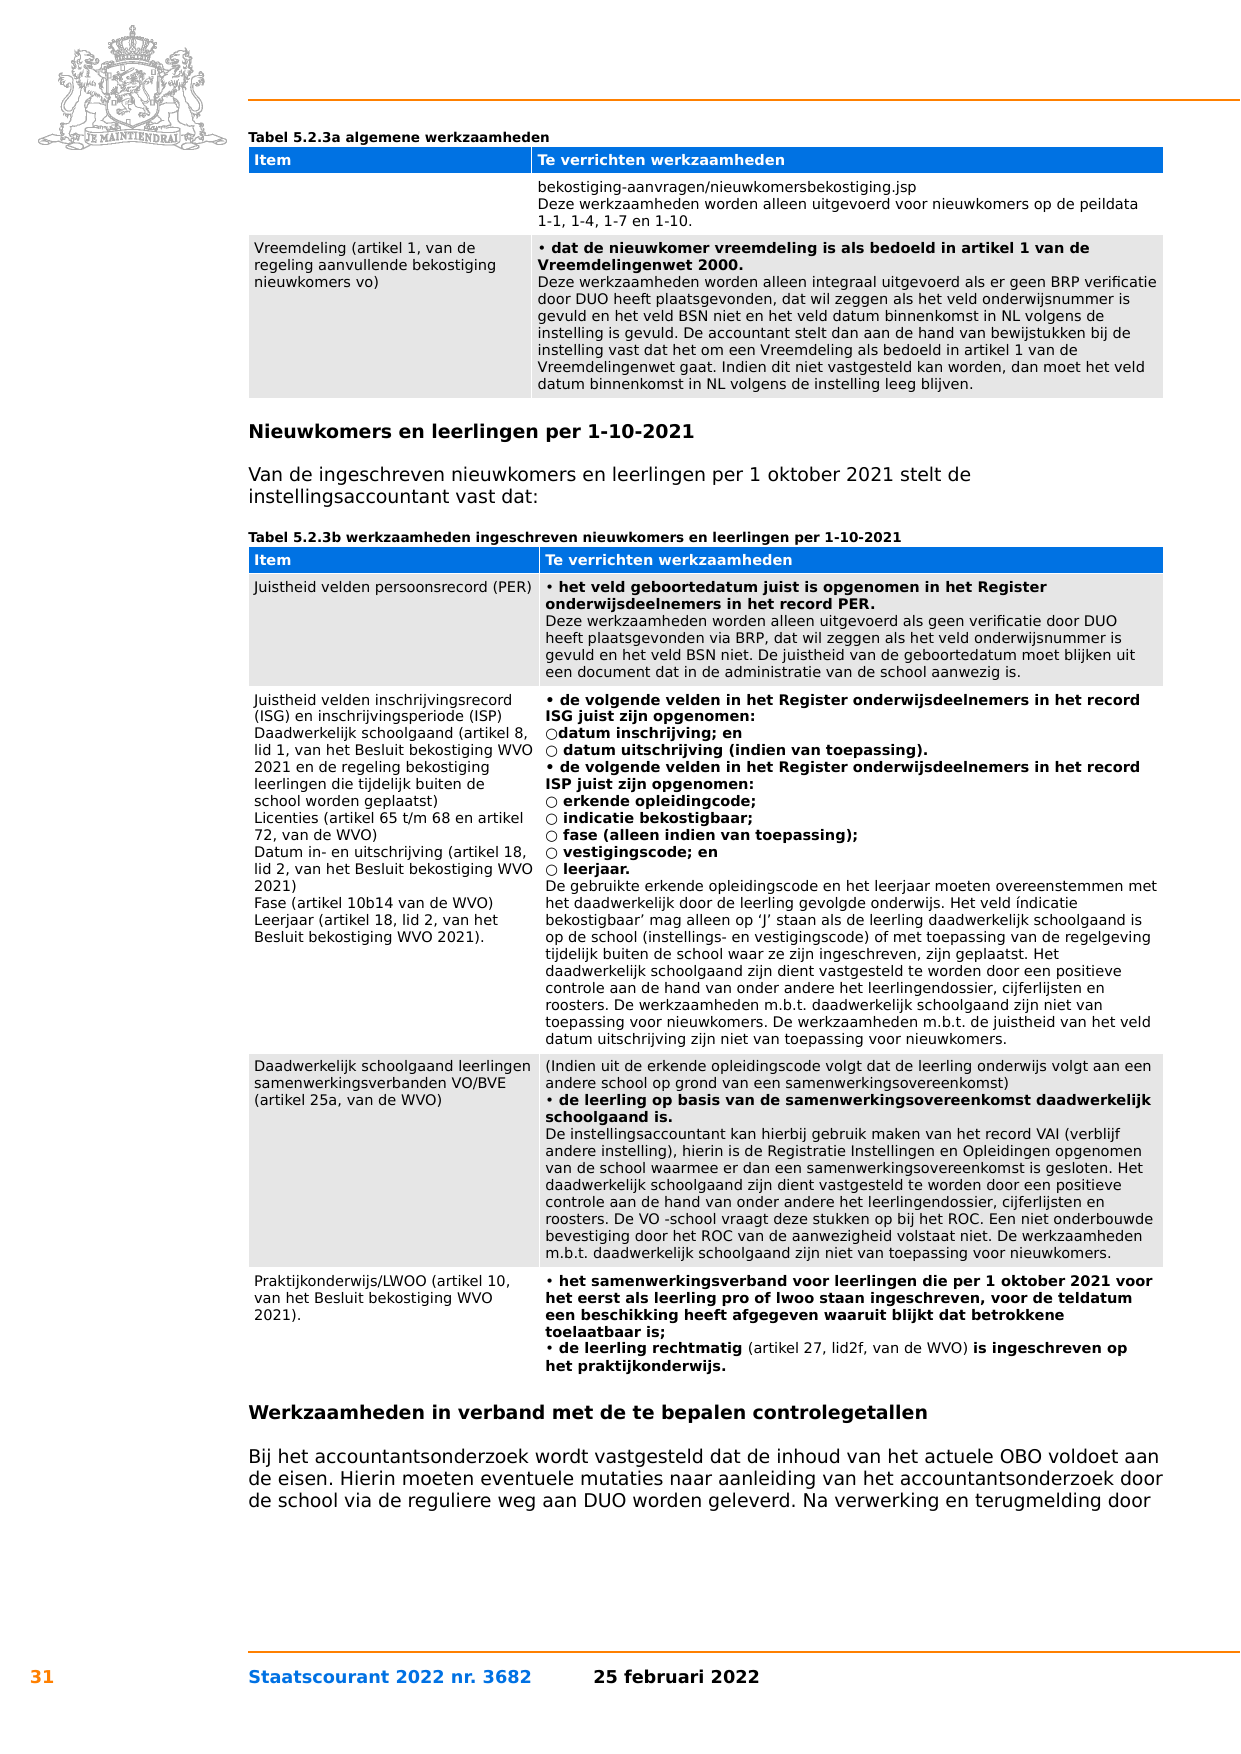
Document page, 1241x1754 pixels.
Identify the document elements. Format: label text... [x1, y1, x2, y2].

table_cell bekostiging-aanvragen/nieuwkomersbekostiging.jsp Deze werkzaamheden worden alleen uitgevoerd voor nieuwkomers op de peildata 1-1, 1-4, 1-7 en 1-10. [532, 174, 1163, 234]
text Bij het accountantsonderzoek wordt vastgesteld dat de inhoud van het actuele OBO voldoet aan de eisen. Hierin moeten eventuele mutaties naar aanleiding van het accountantsonderzoek door de school via de reguliere weg aan DUO worden geleverd. Na verwerking en terugmelding door [248, 1446, 1163, 1512]
subtitle Nieuwkomers en leerlingen per 1-10-2021 [248, 421, 1163, 442]
table_cell • het samenwerkingsverband voor leerlingen die per 1 oktober 2021 voor het eerst als leerling pro of lwoo staan ingeschreven, voor de teldatum een beschikking heeft afgegeven waaruit blijkt dat betrokkene toelaatbaar is; • de leerling rechtmatig (artikel 27, lid2f, van de WVO) is ingeschreven op het praktijkonderwijs. [540, 1268, 1163, 1379]
table_header Tabel 5.2.3a algemene werkzaamheden [248, 130, 1163, 146]
table_cell Daadwerkelijk schoolgaand leerlingen samenwerkingsverbanden VO/BVE (artikel 25a, van de WVO) [249, 1054, 539, 1267]
table_cell • dat de nieuwkomer vreemdeling is als bedoeld in artikel 1 van de Vreemdelingenwet 2000. Deze werkzaamheden worden alleen integraal uitgevoerd als er geen BRP verificatie door DUO heeft plaatsgevonden, dat wil zeggen als het veld onderwijsnummer is gevuld en het veld BSN niet en het veld datum binnenkomst in NL volgens de instelling is gevuld. De accountant stelt dan aan de hand van bewijstukken bij de instelling vast dat het om een Vreemdeling als bedoeld in artikel 1 van de Vreemdelingenwet gaat. Indien dit niet vastgesteld kan worden, dan moet het veld datum binnenkomst in NL volgens de instelling leeg blijven. [532, 235, 1163, 398]
subtitle Werkzaamheden in verband met de te bepalen controlegetallen [248, 1402, 1163, 1424]
table_cell [249, 174, 531, 234]
table_cell Te verrichten werkzaamheden [540, 547, 1163, 573]
table_cell • het veld geboortedatum juist is opgenomen in het Register onderwijsdeelnemers in het record PER. Deze werkzaamheden worden alleen uitgevoerd als geen verificatie door DUO heeft plaatsgevonden via BRP, dat wil zeggen als het veld onderwijsnummer is gevuld en het veld BSN niet. De juistheid van de geboortedatum moet blijken uit een document dat in de administratie van de school aanwezig is. [540, 574, 1163, 686]
text Van de ingeschreven nieuwkomers en leerlingen per 1 oktober 2021 stelt de instellingsaccountant vast dat: [248, 464, 1163, 508]
table_cell Item [249, 147, 531, 173]
table_cell Juistheid velden persoonsrecord (PER) [249, 574, 539, 686]
table_cell Vreemdeling (artikel 1, van de regeling aanvullende bekostiging nieuwkomers vo) [249, 235, 531, 398]
table_cell Juistheid velden inschrijvingsrecord (ISG) en inschrijvingsperiode (ISP) Daadwerkelijk schoolgaand (artikel 8, lid 1, van het Besluit bekostiging WVO 2021 en de regeling bekostiging leerlingen die tijdelijk buiten de school worden geplaatst) Licenties (artikel 65 t/m 68 en artikel 72, van de WVO) Datum in- en uitschrijving (artikel 18, lid 2, van het Besluit bekostiging WVO 2021) Fase (artikel 10b14 van de WVO) Leerjaar (artikel 18, lid 2, van het Besluit bekostiging WVO 2021). [249, 687, 539, 1053]
table_cell Praktijkonderwijs/LWOO (artikel 10, van het Besluit bekostiging WVO 2021). [249, 1268, 539, 1379]
picture [38, 25, 227, 150]
table_cell • de volgende velden in het Register onderwijsdeelnemers in het record ISG juist zijn opgenomen: ○datum inschrijving; en ○ datum uitschrijving (indien van toepassing). • de volgende velden in het Register onderwijsdeelnemers in het record ISP juist zijn opgenomen: ○ erkende opleidingcode; ○ indicatie bekostigbaar; ○ fase (alleen indien van toepassing); ○ vestigingscode; en ○ leerjaar. De gebruikte erkende opleidingscode en het leerjaar moeten overeenstemmen met het daadwerkelijk door de leerling gevolgde onderwijs. Het veld índicatie bekostigbaar’ mag alleen op ‘J’ staan als de leerling daadwerkelijk schoolgaand is op de school (instellings- en vestigingscode) of met toepassing van de regelgeving tijdelijk buiten de school waar ze zijn ingeschreven, zijn geplaatst. Het daadwerkelijk schoolgaand zijn dient vastgesteld te worden door een positieve controle aan de hand van onder andere het leerlingendossier, cijferlijsten en roosters. De werkzaamheden m.b.t. daadwerkelijk schoolgaand zijn niet van toepassing voor nieuwkomers. De werkzaamheden m.b.t. de juistheid van het veld datum uitschrijving zijn niet van toepassing voor nieuwkomers. [540, 687, 1163, 1053]
table_cell (Indien uit de erkende opleidingscode volgt dat de leerling onderwijs volgt aan een andere school op grond van een samenwerkingsovereenkomst) • de leerling op basis van de samenwerkingsovereenkomst daadwerkelijk schoolgaand is. De instellingsaccountant kan hierbij gebruik maken van het record VAI (verblijf andere instelling), hierin is de Registratie Instellingen en Opleidingen opgenomen van de school waarmee er dan een samenwerkingsovereenkomst is gesloten. Het daadwerkelijk schoolgaand zijn dient vastgesteld te worden door een positieve controle aan de hand van onder andere het leerlingendossier, cijferlijsten en roosters. De VO -school vraagt deze stukken op bij het ROC. Een niet onderbouwde bevestiging door het ROC van de aanwezigheid volstaat niet. De werkzaamheden m.b.t. daadwerkelijk schoolgaand zijn niet van toepassing voor nieuwkomers. [540, 1054, 1163, 1267]
table_cell Item [249, 547, 539, 573]
table_header Tabel 5.2.3b werkzaamheden ingeschreven nieuwkomers en leerlingen per 1-10-2021 [248, 530, 1163, 546]
table_cell Te verrichten werkzaamheden [532, 147, 1163, 173]
